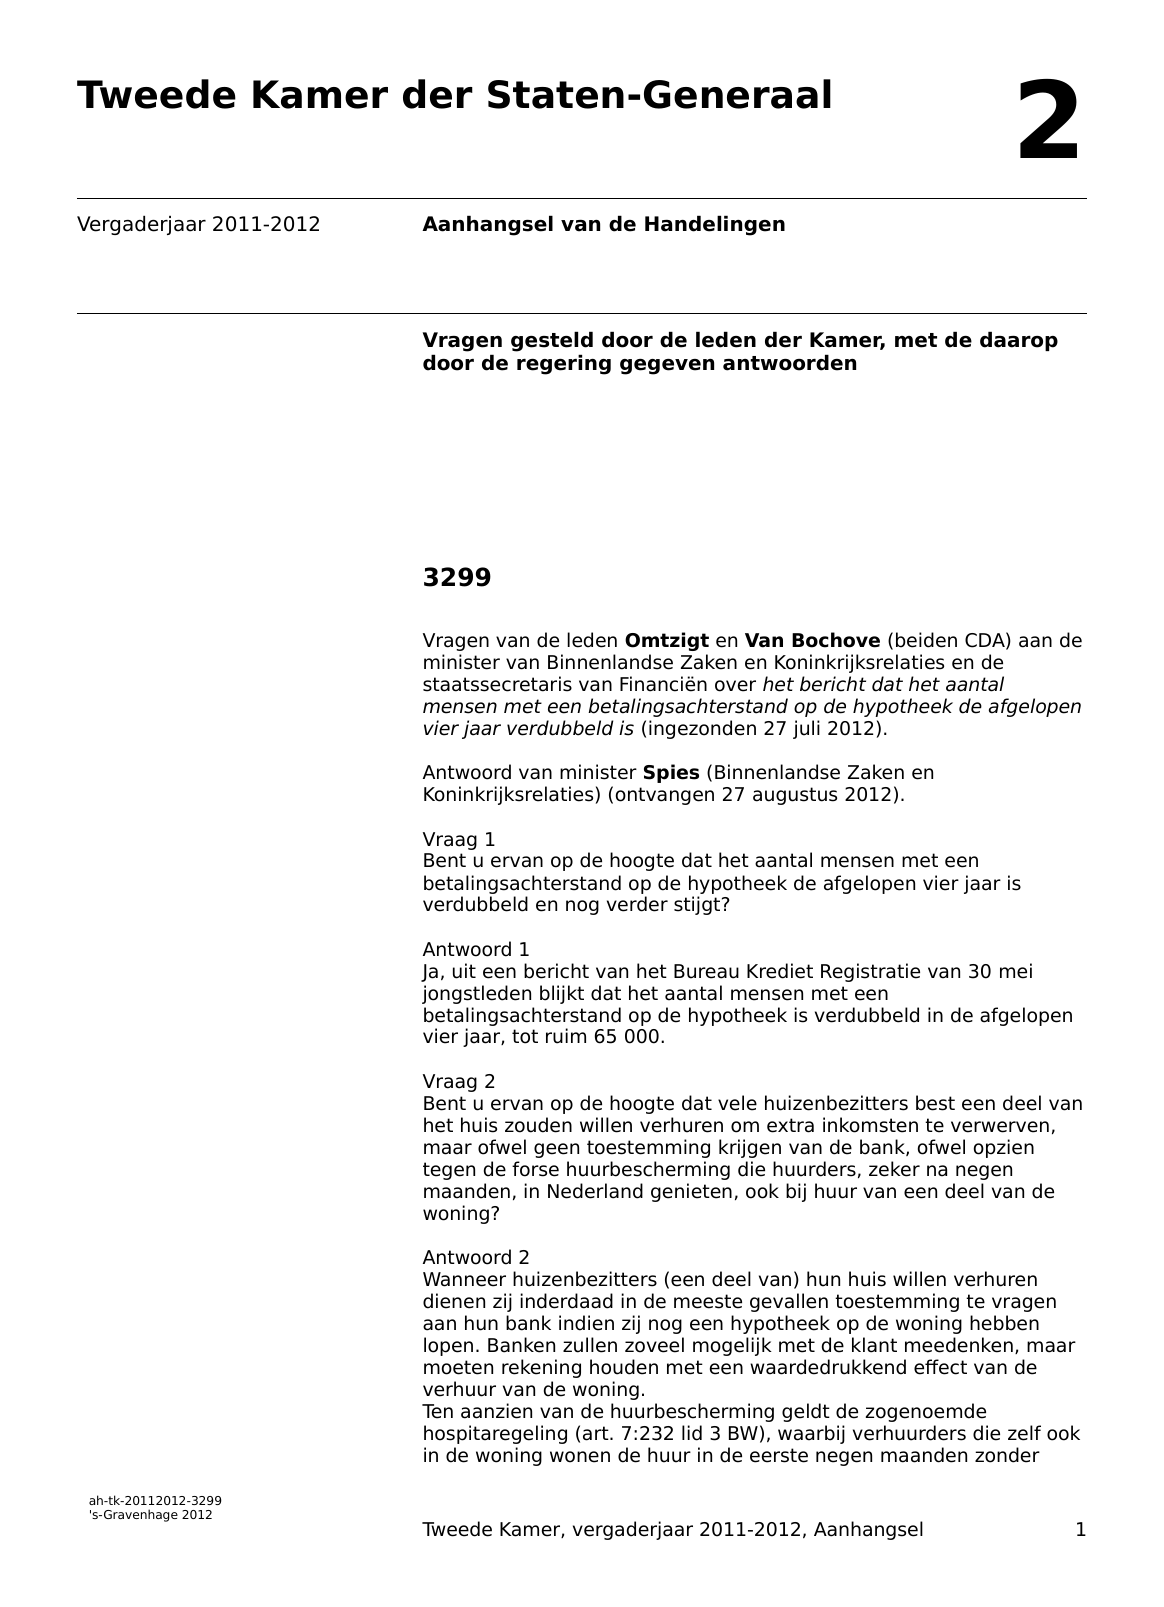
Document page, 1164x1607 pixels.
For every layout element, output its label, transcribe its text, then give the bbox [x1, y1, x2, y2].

text 's-Gravenhage 2012 [88, 1508, 323, 1522]
text Ten aanzien van de huurbescherming geldt de zogenoemde hospitaregeling (art. 7:232 lid 3 BW), waarbij verhuurders die zelf ook in de woning wonen de huur in de eerste negen maanden zonder [422, 1401, 1087, 1466]
text Bent u ervan op de hoogte dat het aantal mensen met een betalingsachterstand op de hypotheek de afgelopen vier jaar is verdubbeld en nog verder stijgt? [422, 850, 1087, 916]
text ah-tk-20112012-3299 [88, 1494, 323, 1508]
text Vragen van de leden Omtzigt en Van Bochove (beiden CDA) aan de minister van Binnenlandse Zaken en Koninkrijksrelaties en de staatssecretaris van Financiën over het bericht dat het aantal mensen met een betalingsachterstand op de hypotheek de afgelopen vier jaar verdubbeld is (ingezonden 27 juli 2012). [422, 630, 1087, 740]
table_cell Aanhangsel van de Handelingen [422, 199, 1087, 313]
table_header Tweede Kamer der Staten-Generaal [77, 59, 886, 198]
table_cell Vergaderjaar 2011-2012 [77, 199, 422, 313]
text Antwoord 1 [422, 938, 1087, 961]
text Antwoord van minister Spies (Binnenlandse Zaken en Koninkrijksrelaties) (ontvangen 27 augustus 2012). [422, 762, 1087, 806]
text Ja, uit een bericht van het Bureau Krediet Registratie van 30 mei jongstleden blijkt dat het aantal mensen met een betalingsachterstand op de hypotheek is verdubbeld in de afgelopen vier jaar, tot ruim 65 000. [422, 961, 1087, 1048]
text 3299 [422, 563, 1087, 592]
table_header 2 [886, 59, 1087, 198]
text Vraag 2 [422, 1071, 1087, 1093]
table_cell Vragen gesteld door de leden der Kamer, met de daarop door de regering gegeven antwoorden [422, 314, 1087, 375]
text Bent u ervan op de hoogte dat vele huizenbezitters best een deel van het huis zouden willen verhuren om extra inkomsten te verwerven, maar ofwel geen toestemming krijgen van de bank, ofwel opzien tegen de forse huurbescherming die huurders, zeker na negen maanden, in Nederland genieten, ook bij huur van een deel van de woning? [422, 1093, 1087, 1224]
text Wanneer huizenbezitters (een deel van) hun huis willen verhuren dienen zij inderdaad in de meeste gevallen toestemming te vragen aan hun bank indien zij nog een hypotheek op de woning hebben lopen. Banken zullen zoveel mogelijk met de klant meedenken, maar moeten rekening houden met een waardedrukkend effect van de verhuur van de woning. [422, 1269, 1087, 1401]
text Antwoord 2 [422, 1247, 1087, 1269]
text Vraag 1 [422, 828, 1087, 850]
table_cell [77, 314, 422, 375]
